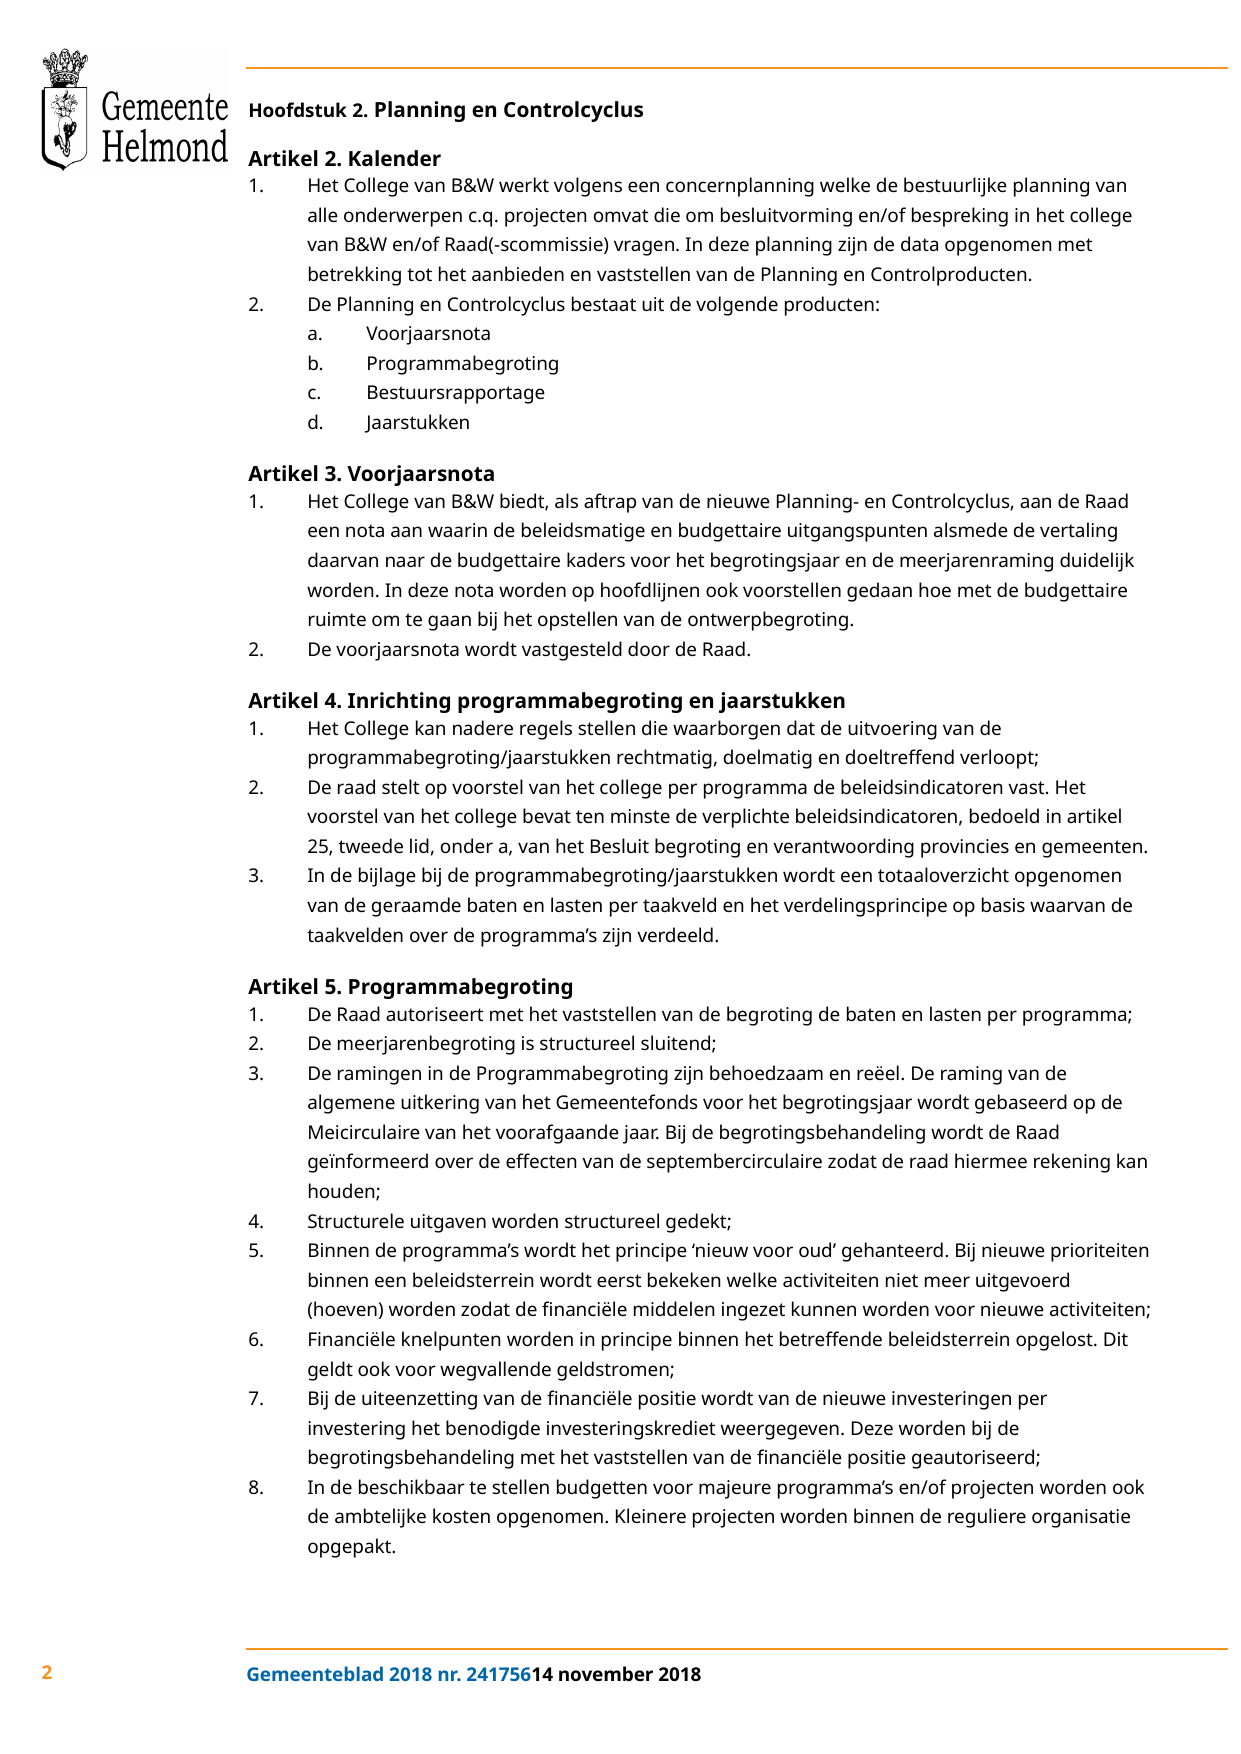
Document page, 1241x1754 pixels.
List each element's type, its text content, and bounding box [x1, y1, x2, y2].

text Artikel 2. Kalender [248, 144, 1152, 172]
text Artikel 4. Inrichting programmabegroting en jaarstukken [248, 686, 1152, 715]
list In de beschikbaar te stellen budgetten voor majeure programma’s en/of projecten worden ook de ambtelijke kosten opgenomen. Kleinere projecten worden binnen de reguliere organisatie opgepakt. [248, 1474, 1152, 1559]
text Hoofdstuk 2. Planning en Controlcyclus [248, 95, 1152, 123]
list De Planning en Controlcyclus bestaat uit de volgende producten: [248, 291, 1152, 317]
list De voorjaarsnota wordt vastgesteld door de Raad. [248, 636, 1152, 662]
list Bestuursrapportage [307, 379, 1152, 405]
text Artikel 3. Voorjaarsnota [248, 459, 1152, 488]
list Het College van B&W biedt, als aftrap van de nieuwe Planning- en Controlcyclus, aan de Raad een nota aan waarin de beleidsmatige en budgettaire uitgangspunten alsmede de vertaling daarvan naar de budgettaire kaders voor het begrotingsjaar en de meerjarenraming duidelijk worden. In deze nota worden op hoofdlijnen ook voorstellen gedaan hoe met de budgettaire ruimte om te gaan bij het opstellen van de ontwerpbegroting. [248, 488, 1152, 632]
list In de bijlage bij de programmabegroting/jaarstukken wordt een totaaloverzicht opgenomen van de geraamde baten en lasten per taakveld en het verdelingsprincipe op basis waarvan de taakvelden over de programma’s zijn verdeeld. [248, 863, 1152, 948]
list De raad stelt op voorstel van het college per programma de beleidsindicatoren vast. Het voorstel van het college bevat ten minste de verplichte beleidsindicatoren, bedoeld in artikel 25, tweede lid, onder a, van het Besluit begroting en verantwoording provincies en gemeenten. [248, 774, 1152, 859]
picture [41, 47, 231, 172]
list Programmabegroting [307, 350, 1152, 376]
list Binnen de programma’s wordt het principe ‘nieuw voor oud’ gehanteerd. Bij nieuwe prioriteiten binnen een beleidsterrein wordt eerst bekeken welke activiteiten niet meer uitgevoerd (hoeven) worden zodat de financiële middelen ingezet kunnen worden voor nieuwe activiteiten; [248, 1237, 1152, 1322]
list Financiële knelpunten worden in principe binnen het betreffende beleidsterrein opgelost. Dit geldt ook voor wegvallende geldstromen; [248, 1326, 1152, 1381]
list De meerjarenbegroting is structureel sluitend; [248, 1030, 1152, 1056]
list Het College van B&W werkt volgens een concernplanning welke de bestuurlijke planning van alle onderwerpen c.q. projecten omvat die om besluitvorming en/of bespreking in het college van B&W en/of Raad(-scommissie) vragen. In deze planning zijn de data opgenomen met betrekking tot het aanbieden en vaststellen van de Planning en Controlproducten. [248, 172, 1152, 287]
list Bij de uiteenzetting van de financiële positie wordt van de nieuwe investeringen per investering het benodigde investeringskrediet weergegeven. Deze worden bij de begrotingsbehandeling met het vaststellen van de financiële positie geautoriseerd; [248, 1385, 1152, 1470]
text Artikel 5. Programmabegroting [248, 972, 1152, 1001]
list Structurele uitgaven worden structureel gedekt; [248, 1208, 1152, 1233]
list De Raad autoriseert met het vaststellen van de begroting de baten en lasten per programma; [248, 1001, 1152, 1026]
list Het College kan nadere regels stellen die waarborgen dat de uitvoering van de programmabegroting/jaarstukken rechtmatig, doelmatig en doeltreffend verloopt; [248, 715, 1152, 770]
list De ramingen in de Programmabegroting zijn behoedzaam en reëel. De raming van de algemene uitkering van het Gemeentefonds voor het begrotingsjaar wordt gebaseerd op de Meicirculaire van het voorafgaande jaar. Bij de begrotingsbehandeling wordt de Raad geïnformeerd over de effecten van de septembercirculaire zodat de raad hiermee rekening kan houden; [248, 1060, 1152, 1204]
list Voorjaarsnota [307, 320, 1152, 346]
list Jaarstukken [307, 409, 1152, 435]
